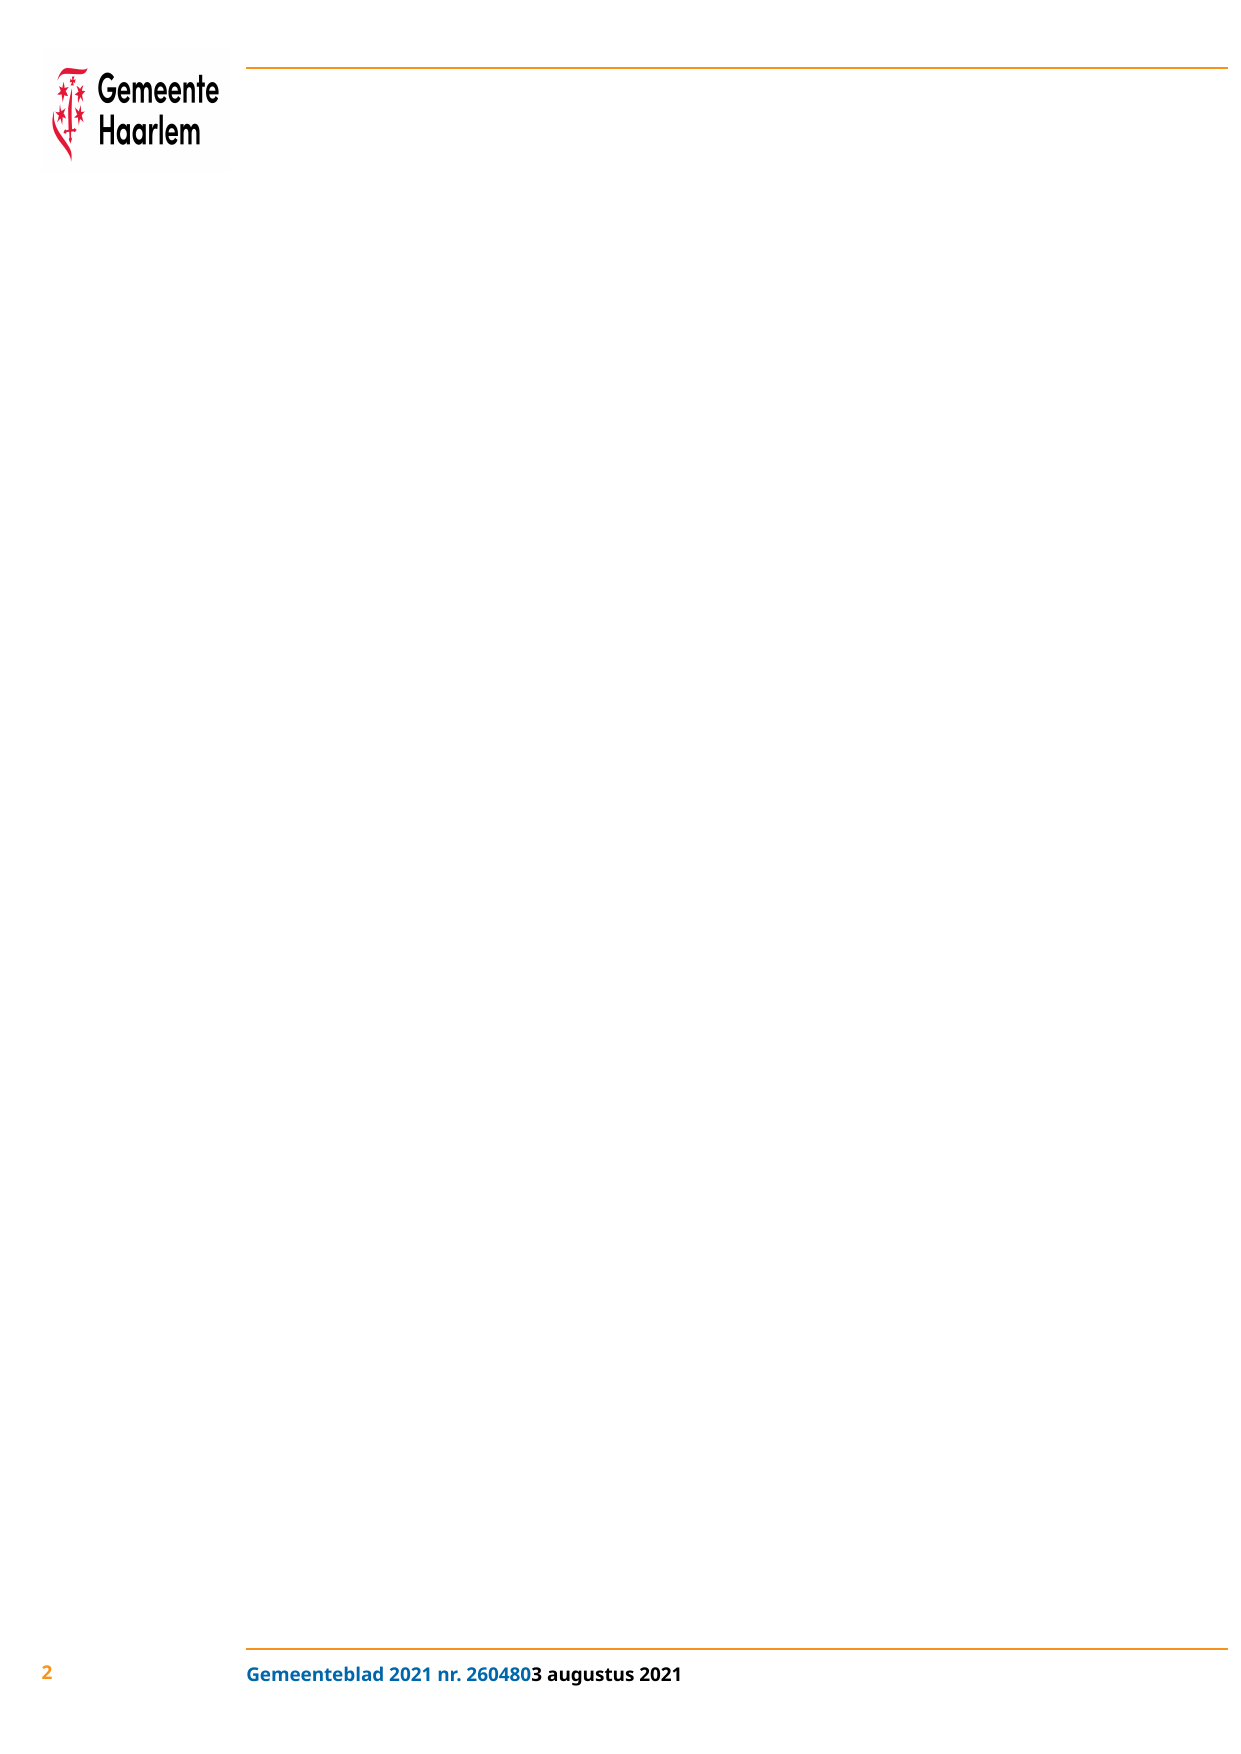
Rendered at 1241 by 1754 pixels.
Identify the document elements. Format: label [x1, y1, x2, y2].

picture [41, 47, 231, 172]
